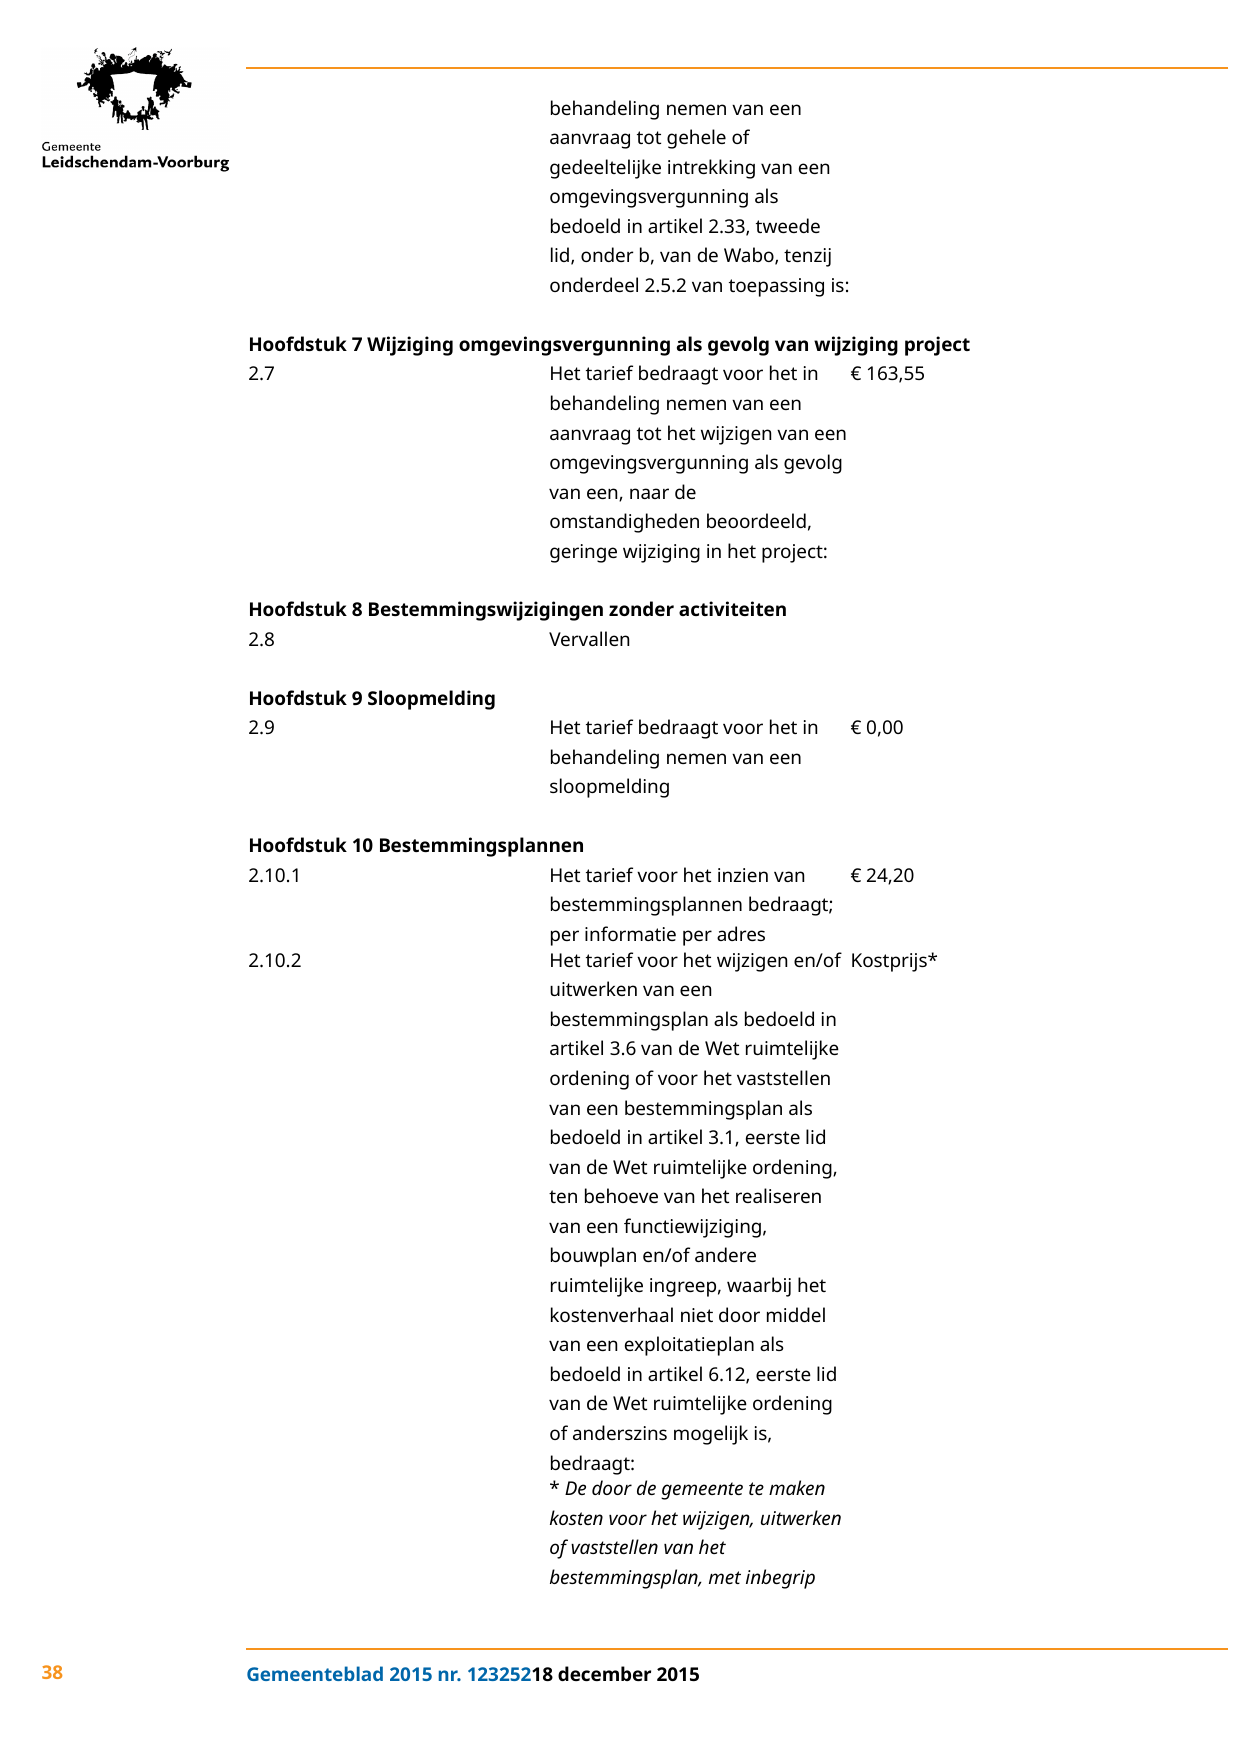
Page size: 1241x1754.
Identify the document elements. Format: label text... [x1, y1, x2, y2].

table_cell [248, 1475, 549, 1590]
table_header Het tarief voor het inzien van bestemmingsplannen bedraagt; per informatie per adres [549, 862, 850, 947]
table_header [850, 626, 1152, 652]
table_header € 163,55 [850, 361, 1152, 564]
table_cell Het tarief voor het wijzigen en/of uitwerken van een bestemmingsplan als bedoeld in artikel 3.6 van de Wet ruimtelijke ordening of voor het vaststellen van een bestemmingsplan als bedoeld in artikel 3.1, eerste lid van de Wet ruimtelijke ordening, ten behoeve van het realiseren van een functiewijziging, bouwplan en/of andere ruimtelijke ingreep, waarbij het kostenverhaal niet door middel van een exploitatieplan als bedoeld in artikel 6.12, eerste lid van de Wet ruimtelijke ordening of anderszins mogelijk is, bedraagt: [549, 947, 850, 1475]
text Hoofdstuk 10 Bestemmingsplannen [248, 832, 1152, 858]
table_header 2.8 [248, 626, 549, 652]
table_cell 2.10.2 [248, 947, 549, 1475]
table_header € 0,00 [850, 715, 1152, 799]
table_cell Kostprijs* [850, 947, 1152, 1475]
text Hoofdstuk 8 Bestemmingswijzigingen zonder activiteiten [248, 597, 1152, 622]
table_header Het tarief bedraagt voor het in behandeling nemen van een sloopmelding [549, 715, 850, 799]
table_header Vervallen [549, 626, 850, 652]
table_header € 24,20 [850, 862, 1152, 947]
table_header 2.10.1 [248, 862, 549, 947]
table_cell * De door de gemeente te maken kosten voor het wijzigen, uitwerken of vaststellen van het bestemmingsplan, met inbegrip [549, 1475, 850, 1590]
text Hoofdstuk 9 Sloopmelding [248, 685, 1152, 711]
table_cell [850, 1475, 1152, 1590]
table_header [248, 95, 549, 298]
table_header [850, 95, 1152, 298]
table_header 2.9 [248, 715, 549, 799]
table_header Het tarief bedraagt voor het in behandeling nemen van een aanvraag tot het wijzigen van een omgevingsvergunning als gevolg van een, naar de omstandigheden beoordeeld, geringe wijziging in het project: [549, 361, 850, 564]
table_header 2.7 [248, 361, 549, 564]
picture [41, 47, 231, 172]
text Hoofdstuk 7 Wijziging omgevingsvergunning als gevolg van wijziging project [248, 331, 1152, 357]
table_header behandeling nemen van een aanvraag tot gehele of gedeeltelijke intrekking van een omgevingsvergunning als bedoeld in artikel 2.33, tweede lid, onder b, van de Wabo, tenzij onderdeel 2.5.2 van toepassing is: [549, 95, 850, 298]
